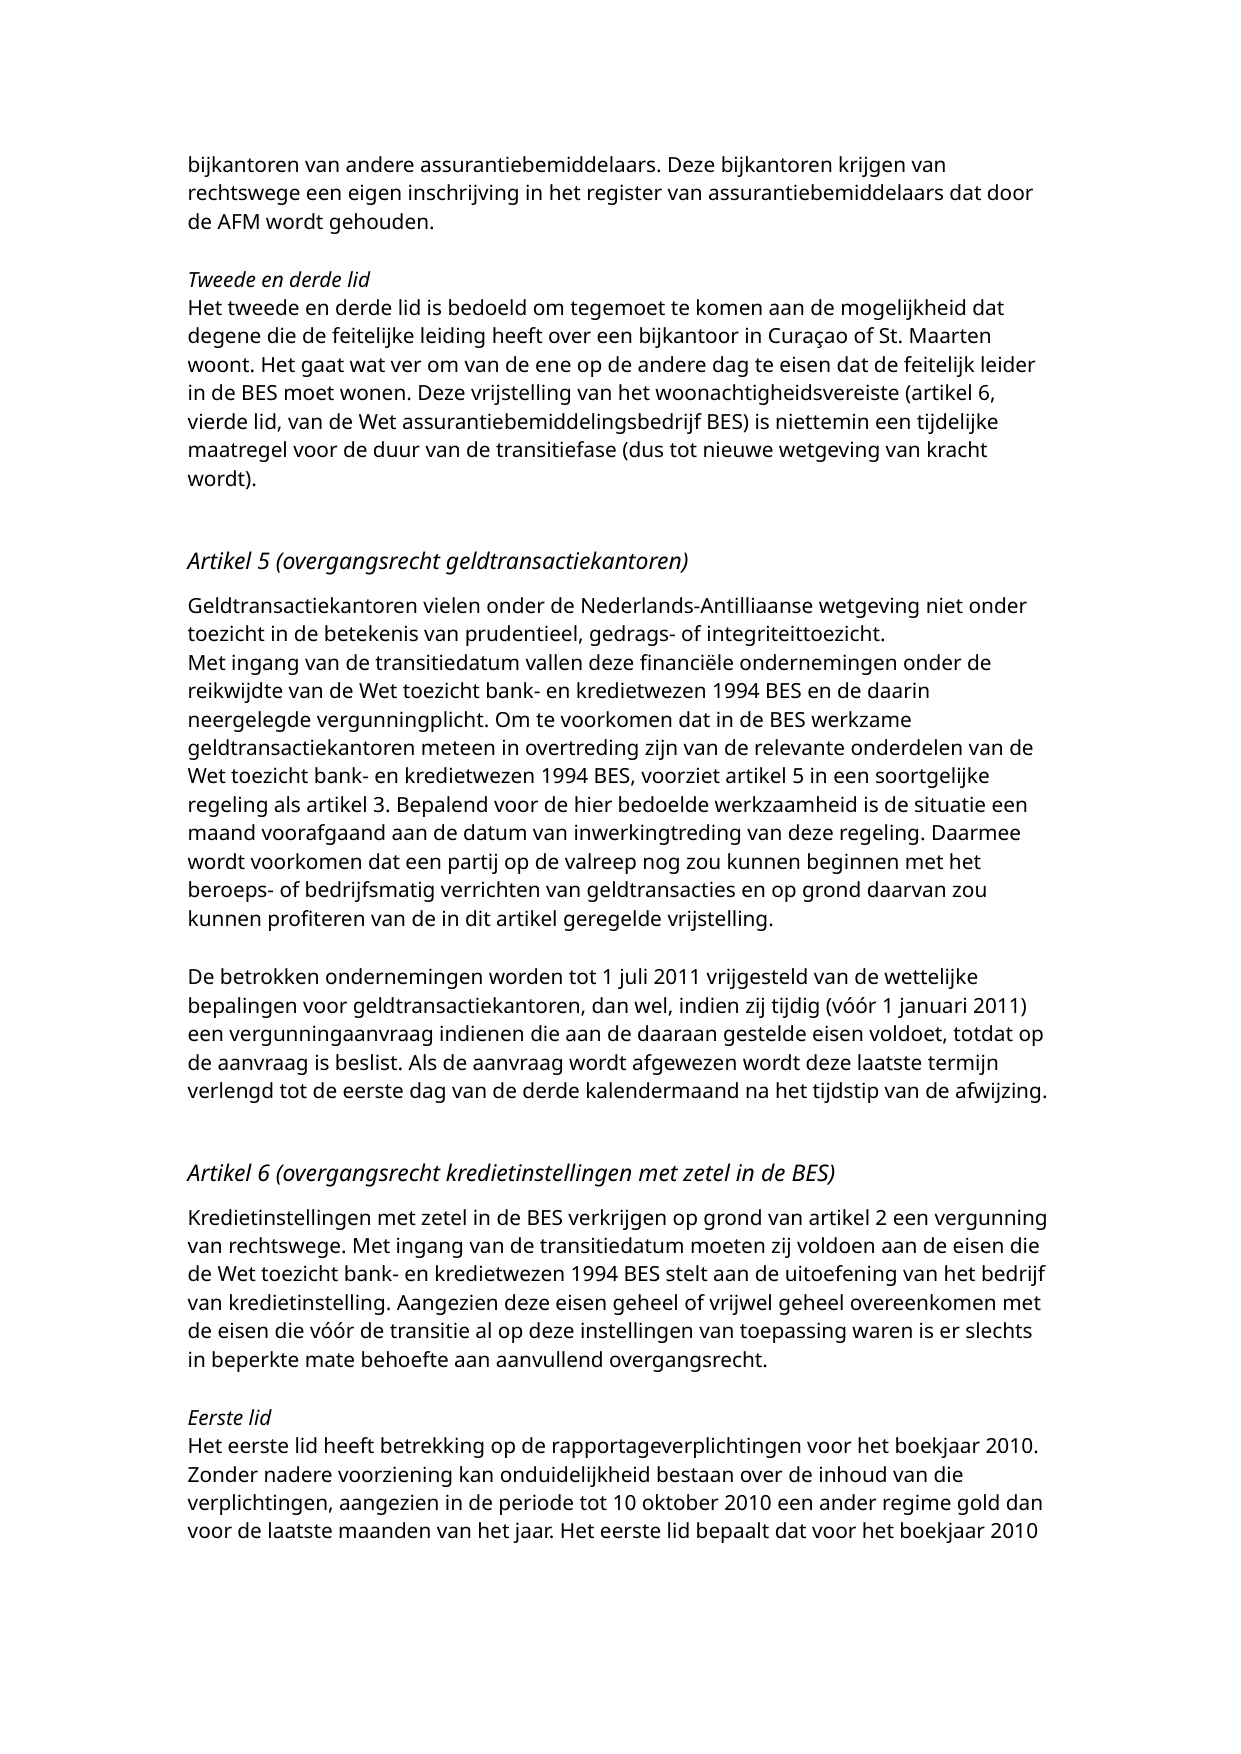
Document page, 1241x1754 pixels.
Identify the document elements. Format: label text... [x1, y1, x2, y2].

subtitle Artikel 6 (overgangsrecht kredietinstellingen met zetel in de BES) [187, 1156, 1053, 1188]
text Geldtransactiekantoren vielen onder de Nederlands-Antilliaanse wetgeving niet onder toezicht in de betekenis van prudentieel, gedrags- of integriteittoezicht. [187, 591, 1053, 648]
subtitle Artikel 5 (overgangsrecht geldtransactiekantoren) [187, 545, 1053, 576]
text Kredietinstellingen met zetel in de BES verkrijgen op grond van artikel 2 een vergunning van rechtswege. Met ingang van de transitiedatum moeten zij voldoen aan de eisen die de Wet toezicht bank- en kredietwezen 1994 BES stelt aan de uitoefening van het bedrijf van kredietinstelling. Aangezien deze eisen geheel of vrijwel geheel overeenkomen met de eisen die vóór de transitie al op deze instellingen van toepassing waren is er slechts in beperkte mate behoefte aan aanvullend overgangsrecht. [187, 1203, 1053, 1373]
text Het tweede en derde lid is bedoeld om tegemoet te komen aan de mogelijkheid dat degene die de feitelijke leiding heeft over een bijkantoor in Curaçao of St. Maarten woont. Het gaat wat ver om van de ene op de andere dag te eisen dat de feitelijk leider in de BES moet wonen. Deze vrijstelling van het woonachtigheidsvereiste (artikel 6, vierde lid, van de Wet assurantiebemiddelingsbedrijf BES) is niettemin een tijdelijke maatregel voor de duur van de transitiefase (dus tot nieuwe wetgeving van kracht wordt). [187, 293, 1053, 492]
text De betrokken ondernemingen worden tot 1 juli 2011 vrijgesteld van de wettelijke bepalingen voor geldtransactiekantoren, dan wel, indien zij tijdig (vóór 1 januari 2011) een vergunningaanvraag indienen die aan de daaraan gestelde eisen voldoet, totdat op de aanvraag is beslist. Als de aanvraag wordt afgewezen wordt deze laatste termijn verlengd tot de eerste dag van de derde kalendermaand na het tijdstip van de afwijzing. [187, 962, 1053, 1104]
text Met ingang van de transitiedatum vallen deze financiële ondernemingen onder de reikwijdte van de Wet toezicht bank- en kredietwezen 1994 BES en de daarin neergelegde vergunningplicht. Om te voorkomen dat in de BES werkzame geldtransactiekantoren meteen in overtreding zijn van de relevante onderdelen van de Wet toezicht bank- en kredietwezen 1994 BES, voorziet artikel 5 in een soortgelijke regeling als artikel 3. Bepalend voor de hier bedoelde werkzaamheid is de situatie een maand voorafgaand aan de datum van inwerkingtreding van deze regeling. Daarmee wordt voorkomen dat een partij op de valreep nog zou kunnen beginnen met het beroeps- of bedrijfsmatig verrichten van geldtransacties en op grond daarvan zou kunnen profiteren van de in dit artikel geregelde vrijstelling. [187, 648, 1053, 932]
text Het eerste lid heeft betrekking op de rapportageverplichtingen voor het boekjaar 2010. Zonder nadere voorziening kan onduidelijkheid bestaan over de inhoud van die verplichtingen, aangezien in de periode tot 10 oktober 2010 een ander regime gold dan voor de laatste maanden van het jaar. Het eerste lid bepaalt dat voor het boekjaar 2010 [187, 1431, 1053, 1545]
text bijkantoren van andere assurantiebemiddelaars. Deze bijkantoren krijgen van rechtswege een eigen inschrijving in het register van assurantiebemiddelaars dat door de AFM wordt gehouden. [187, 150, 1053, 235]
text Eerste lid [187, 1403, 1053, 1431]
text Tweede en derde lid [187, 265, 1053, 293]
